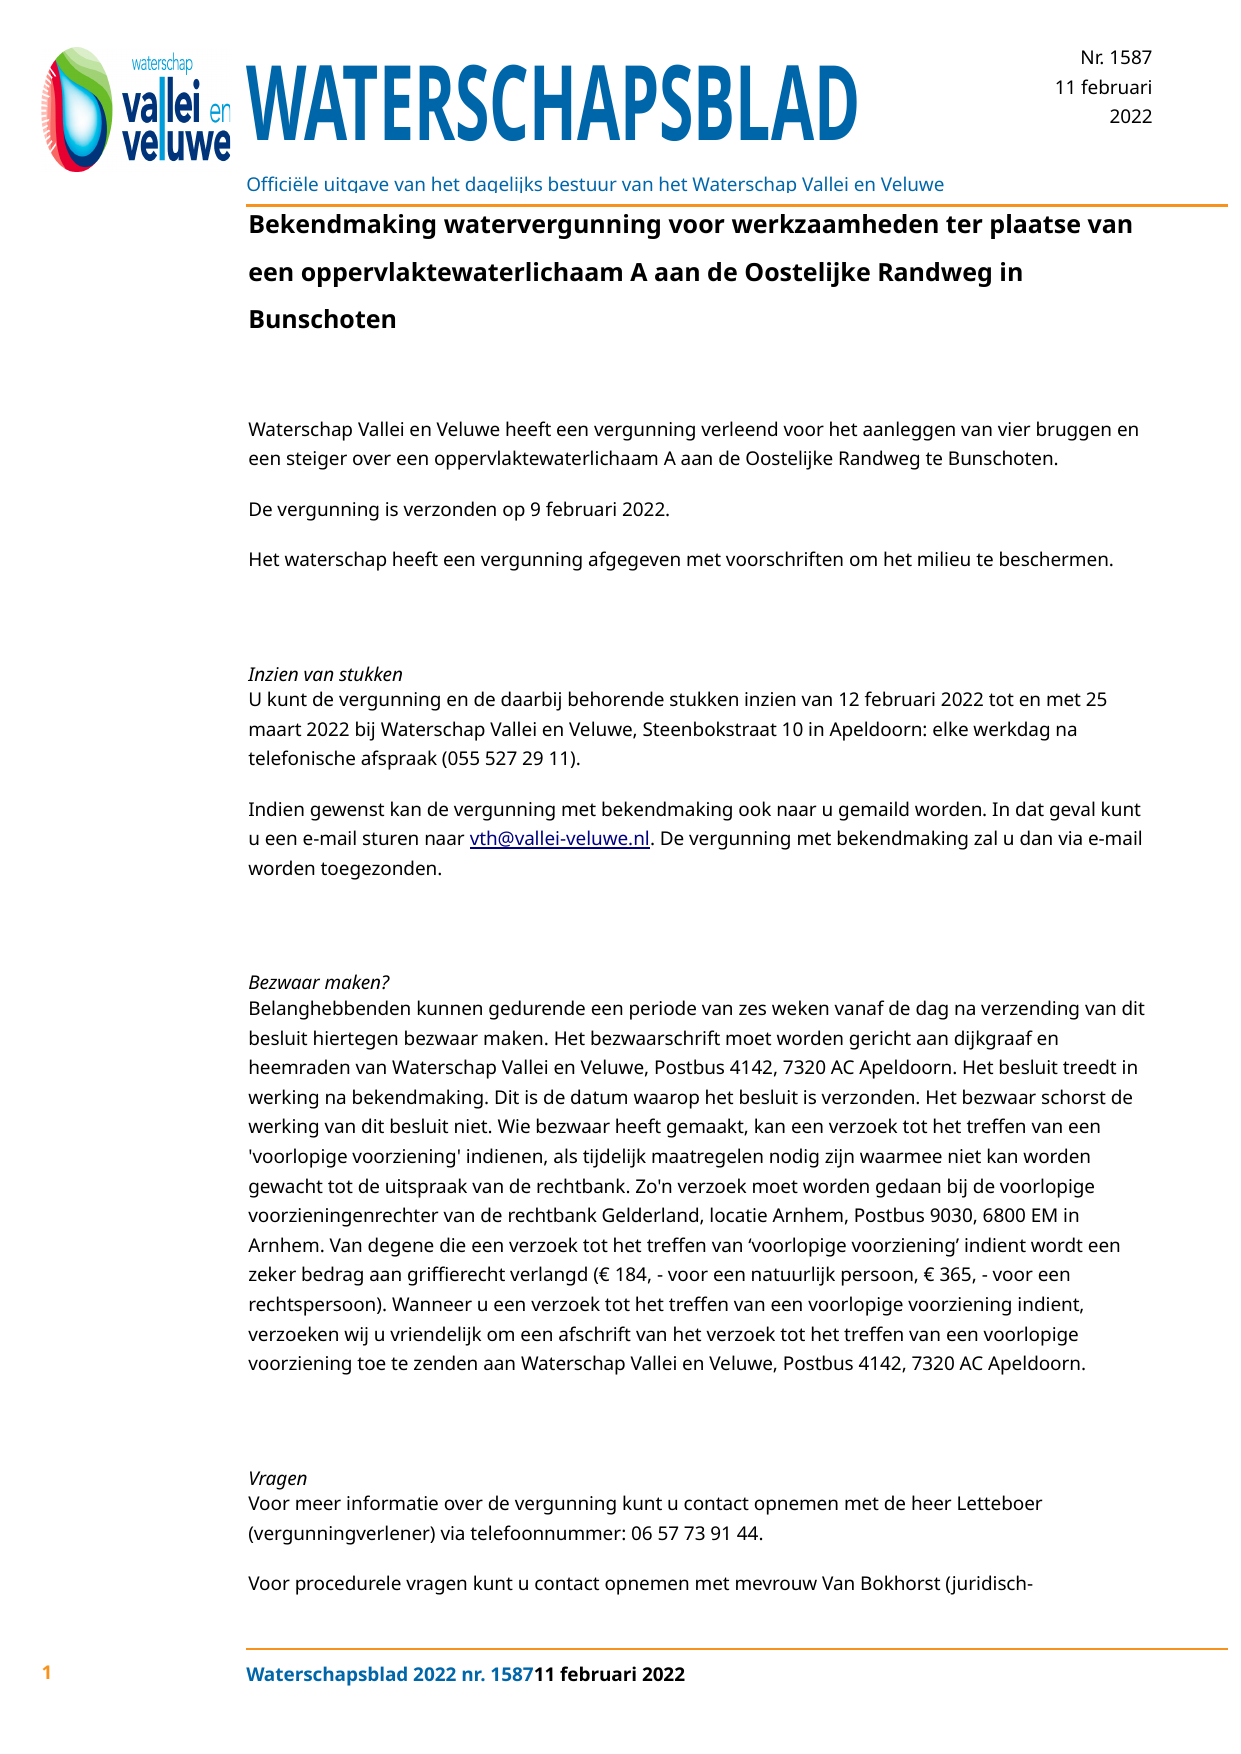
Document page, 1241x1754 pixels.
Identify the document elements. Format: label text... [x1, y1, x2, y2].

text U kunt de vergunning en de daarbij behorende stukken inzien van 12 februari 2022 tot en met 25 maart 2022 bij Waterschap Vallei en Veluwe, Steenbokstraat 10 in Apeldoorn: elke werkdag na telefonische afspraak (055 527 29 11). [248, 686, 1152, 771]
text Inzien van stukken [248, 661, 1152, 686]
text Indien gewenst kan de vergunning met bekendmaking ook naar u gemaild worden. In dat geval kunt u een e-mail sturen naar vth@vallei-veluwe.nl. De vergunning met bekendmaking zal u dan via e-mail worden toegezonden. [248, 796, 1152, 881]
text Het waterschap heeft een vergunning afgegeven met voorschriften om het milieu te beschermen. [248, 546, 1152, 572]
text Bezwaar maken? [248, 969, 1152, 995]
text Voor meer informatie over de vergunning kunt u contact opnemen met de heer Letteboer (vergunningverlener) via telefoonnummer: 06 57 73 91 44. [248, 1490, 1152, 1546]
text Voor procedurele vragen kunt u contact opnemen met mevrouw Van Bokhorst (juridisch- [248, 1570, 1152, 1596]
text Vragen [248, 1465, 1152, 1490]
picture [41, 47, 231, 172]
text Belanghebbenden kunnen gedurende een periode van zes weken vanaf de dag na verzending van dit besluit hiertegen bezwaar maken. Het bezwaarschrift moet worden gericht aan dijkgraaf en heemraden van Waterschap Vallei en Veluwe, Postbus 4142, 7320 AC Apeldoorn. Het besluit treedt in werking na bekendmaking. Dit is de datum waarop het besluit is verzonden. Het bezwaar schorst de werking van dit besluit niet. Wie bezwaar heeft gemaakt, kan een verzoek tot het treffen van een 'voorlopige voorziening' indienen, als tijdelijk maatregelen nodig zijn waarmee niet kan worden gewacht tot de uitspraak van de rechtbank. Zo'n verzoek moet worden gedaan bij de voorlopige voorzieningenrechter van de rechtbank Gelderland, locatie Arnhem, Postbus 9030, 6800 EM in Arnhem. Van degene die een verzoek tot het treffen van ‘voorlopige voorziening’ indient wordt een zeker bedrag aan griffierecht verlangd (€ 184, - voor een natuurlijk persoon, € 365, - voor een rechtspersoon). Wanneer u een verzoek tot het treffen van een voorlopige voorziening indient, verzoeken wij u vriendelijk om een afschrift van het verzoek tot het treffen van een voorlopige voorziening toe te zenden aan Waterschap Vallei en Veluwe, Postbus 4142, 7320 AC Apeldoorn. [248, 995, 1152, 1376]
text De vergunning is verzonden op 9 februari 2022. [248, 496, 1152, 522]
text Bekendmaking watervergunning voor werkzaamheden ter plaatse van een oppervlaktewaterlichaam A aan de Oostelijke Randweg in Bunschoten [248, 207, 1152, 336]
text Waterschap Vallei en Veluwe heeft een vergunning verleend voor het aanleggen van vier bruggen en een steiger over een oppervlaktewaterlichaam A aan de Oostelijke Randweg te Bunschoten. [248, 416, 1152, 471]
